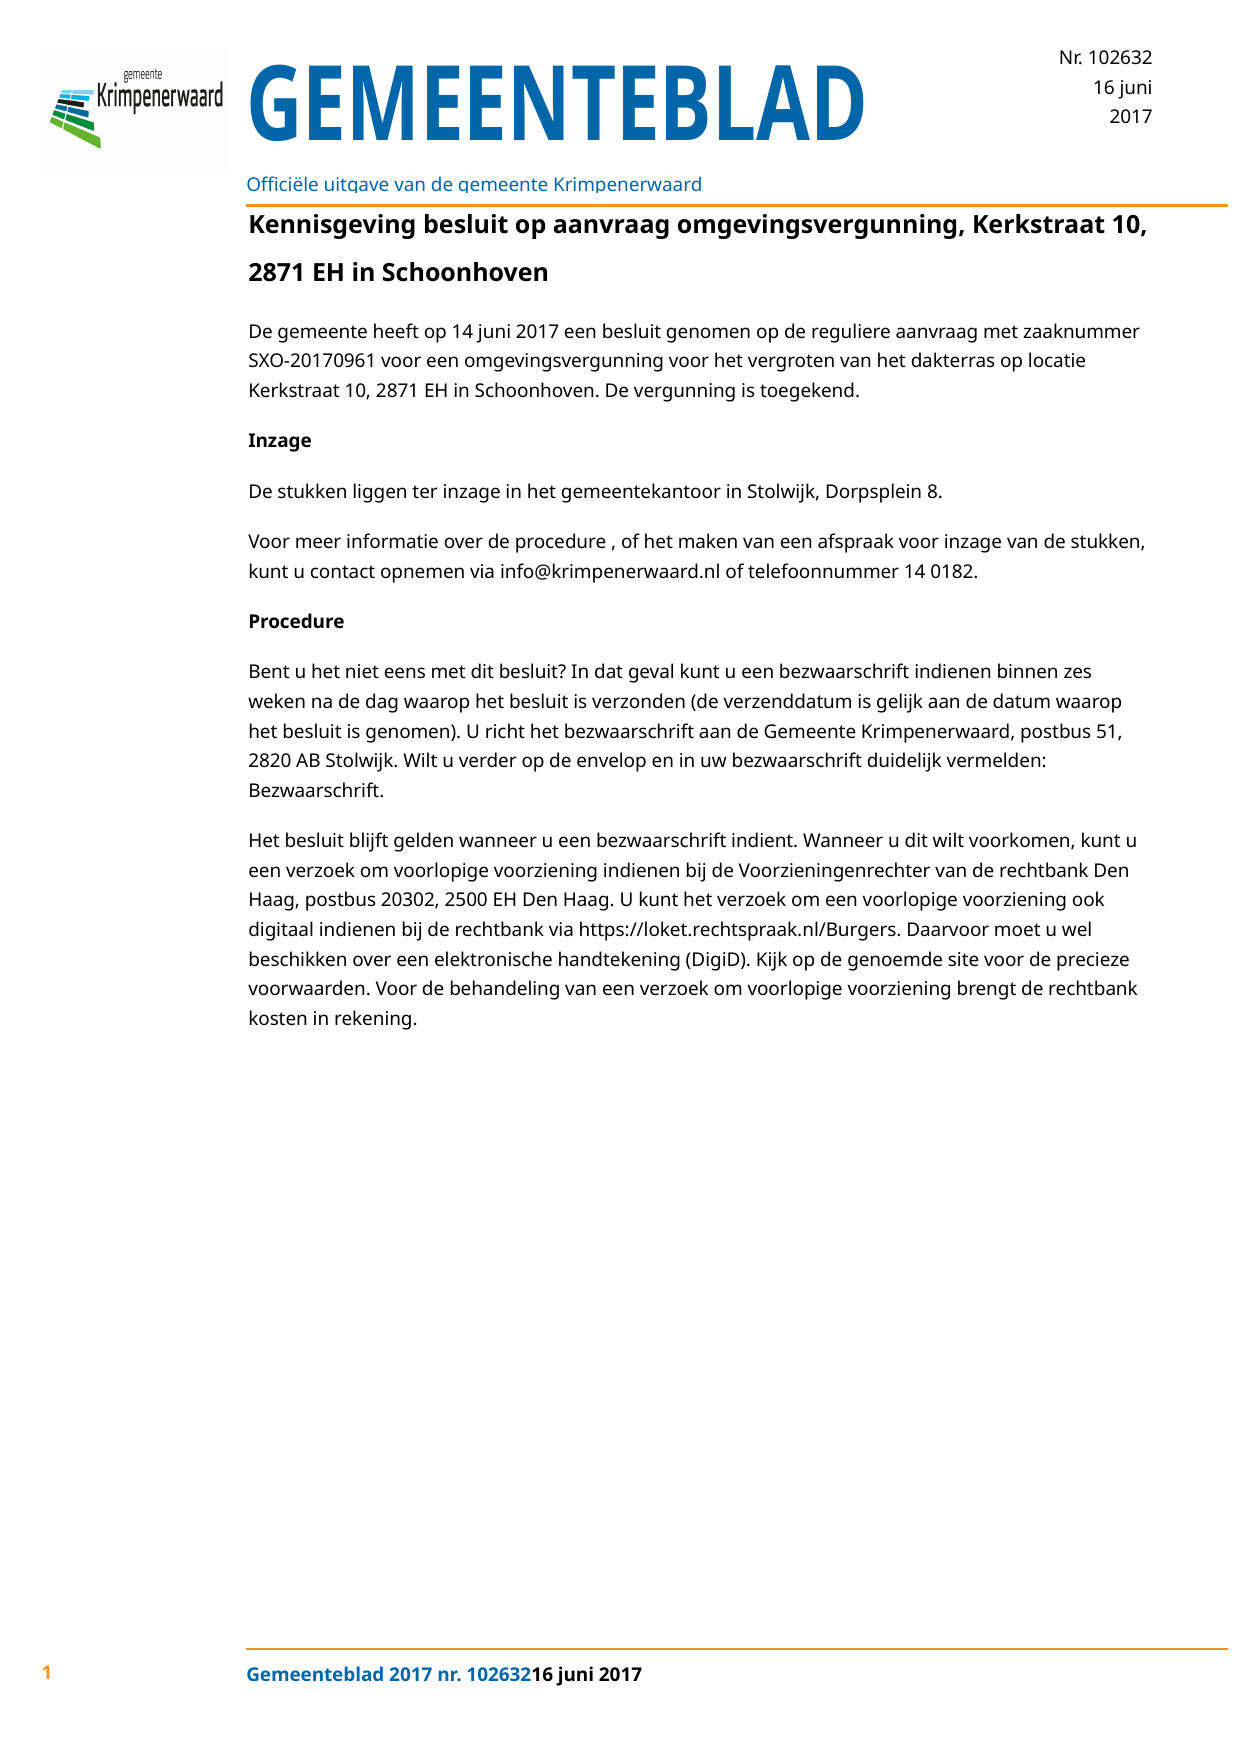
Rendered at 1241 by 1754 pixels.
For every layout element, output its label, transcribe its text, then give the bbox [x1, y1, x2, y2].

text Voor meer informatie over de procedure , of het maken van een afspraak voor inzage van de stukken, kunt u contact opnemen via info@krimpenerwaard.nl of telefoonnummer 14 0182. [248, 528, 1152, 584]
text Inzage [248, 427, 1152, 453]
picture [41, 47, 231, 172]
text De stukken liggen ter inzage in het gemeentekantoor in Stolwijk, Dorpsplein 8. [248, 478, 1152, 504]
text Bent u het niet eens met dit besluit? In dat geval kunt u een bezwaarschrift indienen binnen zes weken na de dag waarop het besluit is verzonden (de verzenddatum is gelijk aan de datum waarop het besluit is genomen). U richt het bezwaarschrift aan de Gemeente Krimpenerwaard, postbus 51, 2820 AB Stolwijk. Wilt u verder op de envelop en in uw bezwaarschrift duidelijk vermelden: Bezwaarschrift. [248, 659, 1152, 803]
text De gemeente heeft op 14 juni 2017 een besluit genomen op de reguliere aanvraag met zaaknummer SXO-20170961 voor een omgevingsvergunning voor het vergroten van het dakterras op locatie Kerkstraat 10, 2871 EH in Schoonhoven. De vergunning is toegekend. [248, 318, 1152, 403]
text Procedure [248, 608, 1152, 634]
text Het besluit blijft gelden wanneer u een bezwaarschrift indient. Wanneer u dit wilt voorkomen, kunt u een verzoek om voorlopige voorziening indienen bij de Voorzieningenrechter van de rechtbank Den Haag, postbus 20302, 2500 EH Den Haag. U kunt het verzoek om een voorlopige voorziening ook digitaal indienen bij de rechtbank via https://loket.rechtspraak.nl/Burgers. Daarvoor moet u wel beschikken over een elektronische handtekening (DigiD). Kijk op de genoemde site voor de precieze voorwaarden. Voor de behandeling van een verzoek om voorlopige voorziening brengt de rechtbank kosten in rekening. [248, 827, 1152, 1031]
text Kennisgeving besluit op aanvraag omgevingsvergunning, Kerkstraat 10, 2871 EH in Schoonhoven [248, 207, 1152, 288]
